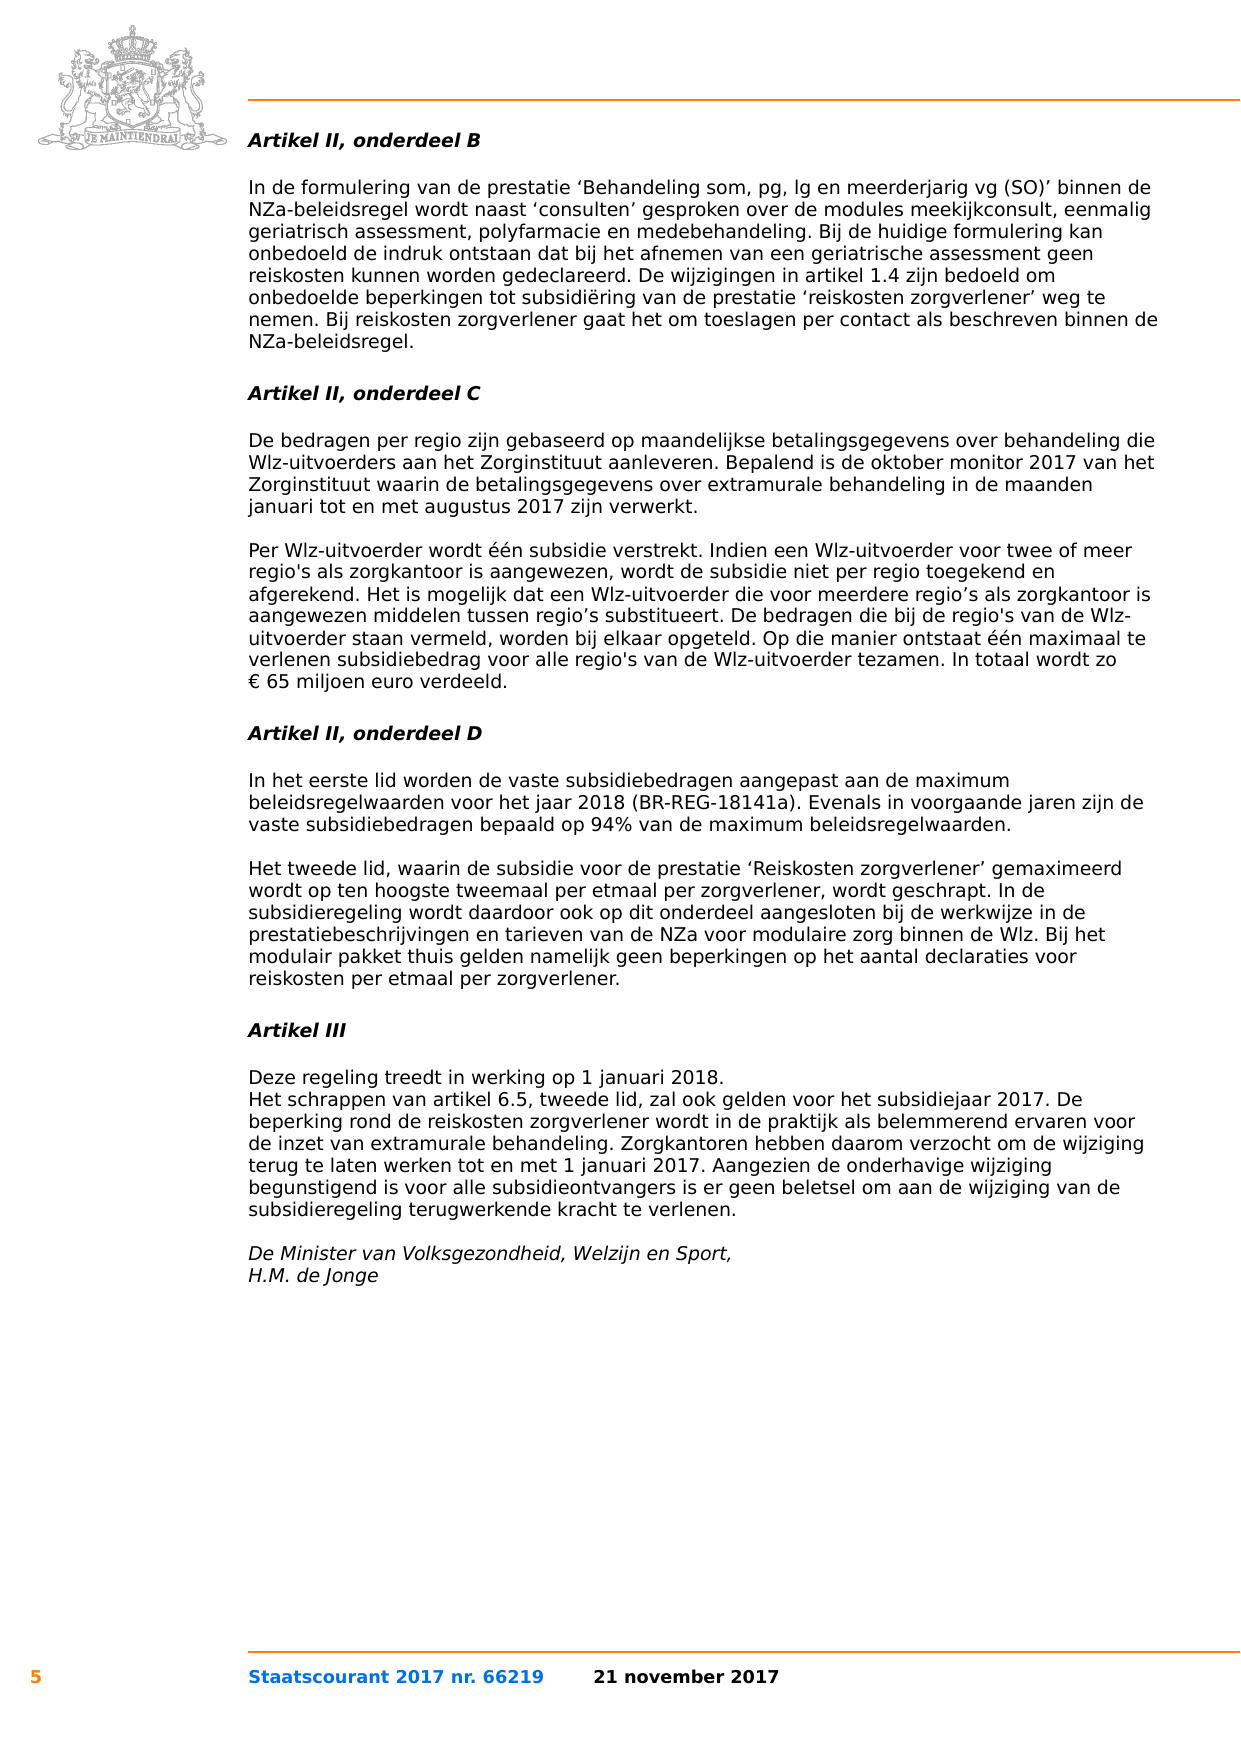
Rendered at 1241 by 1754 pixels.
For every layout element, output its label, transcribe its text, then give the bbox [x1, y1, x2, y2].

subtitle Artikel III [248, 1020, 1163, 1042]
text Het tweede lid, waarin de subsidie voor de prestatie ‘Reiskosten zorgverlener’ gemaximeerd wordt op ten hoogste tweemaal per etmaal per zorgverlener, wordt geschrapt. In de subsidieregeling wordt daardoor ook op dit onderdeel aangesloten bij de werkwijze in de prestatiebeschrijvingen en tarieven van de NZa voor modulaire zorg binnen de Wlz. Bij het modulair pakket thuis gelden namelijk geen beperkingen op het aantal declaraties voor reiskosten per etmaal per zorgverlener. [248, 858, 1163, 990]
text In de formulering van de prestatie ‘Behandeling som, pg, lg en meerderjarig vg (SO)’ binnen de NZa-beleidsregel wordt naast ‘consulten’ gesproken over de modules meekijkconsult, eenmalig geriatrisch assessment, polyfarmacie en medebehandeling. Bij de huidige formulering kan onbedoeld de indruk ontstaan dat bij het afnemen van een geriatrische assessment geen reiskosten kunnen worden gedeclareerd. De wijzigingen in artikel 1.4 zijn bedoeld om onbedoelde beperkingen tot subsidiëring van de prestatie ‘reiskosten zorgverlener’ weg te nemen. Bij reiskosten zorgverlener gaat het om toeslagen per contact als beschreven binnen de NZa-beleidsregel. [248, 177, 1163, 353]
picture [38, 25, 227, 150]
text De bedragen per regio zijn gebaseerd op maandelijkse betalingsgegevens over behandeling die Wlz-uitvoerders aan het Zorginstituut aanleveren. Bepalend is de oktober monitor 2017 van het Zorginstituut waarin de betalingsgegevens over extramurale behandeling in de maanden januari tot en met augustus 2017 zijn verwerkt. [248, 430, 1163, 518]
subtitle Artikel II, onderdeel C [248, 383, 1163, 405]
text Per Wlz-uitvoerder wordt één subsidie verstrekt. Indien een Wlz-uitvoerder voor twee of meer regio's als zorgkantoor is aangewezen, wordt de subsidie niet per regio toegekend en afgerekend. Het is mogelijk dat een Wlz-uitvoerder die voor meerdere regio’s als zorgkantoor is aangewezen middelen tussen regio’s substitueert. De bedragen die bij de regio's van de Wlz-uitvoerder staan vermeld, worden bij elkaar opgeteld. Op die manier ontstaat één maximaal te verlenen subsidiebedrag voor alle regio's van de Wlz-uitvoerder tezamen. In totaal wordt zo € 65 miljoen euro verdeeld. [248, 539, 1163, 693]
text Deze regeling treedt in werking op 1 januari 2018. [248, 1067, 1163, 1089]
subtitle Artikel II, onderdeel B [248, 130, 1163, 152]
text In het eerste lid worden de vaste subsidiebedragen aangepast aan de maximum beleidsregelwaarden voor het jaar 2018 (BR-REG-18141a). Evenals in voorgaande jaren zijn de vaste subsidiebedragen bepaald op 94% van de maximum beleidsregelwaarden. [248, 770, 1163, 836]
text Het schrappen van artikel 6.5, tweede lid, zal ook gelden voor het subsidiejaar 2017. De beperking rond de reiskosten zorgverlener wordt in de praktijk als belemmerend ervaren voor de inzet van extramurale behandeling. Zorgkantoren hebben daarom verzocht om de wijziging terug te laten werken tot en met 1 januari 2017. Aangezien de onderhavige wijziging begunstigend is voor alle subsidieontvangers is er geen beletsel om aan de wijziging van de subsidieregeling terugwerkende kracht te verlenen. [248, 1089, 1163, 1221]
subtitle Artikel II, onderdeel D [248, 723, 1163, 745]
text De Minister van Volksgezondheid, Welzijn en Sport, H.M. de Jonge [248, 1243, 1163, 1287]
